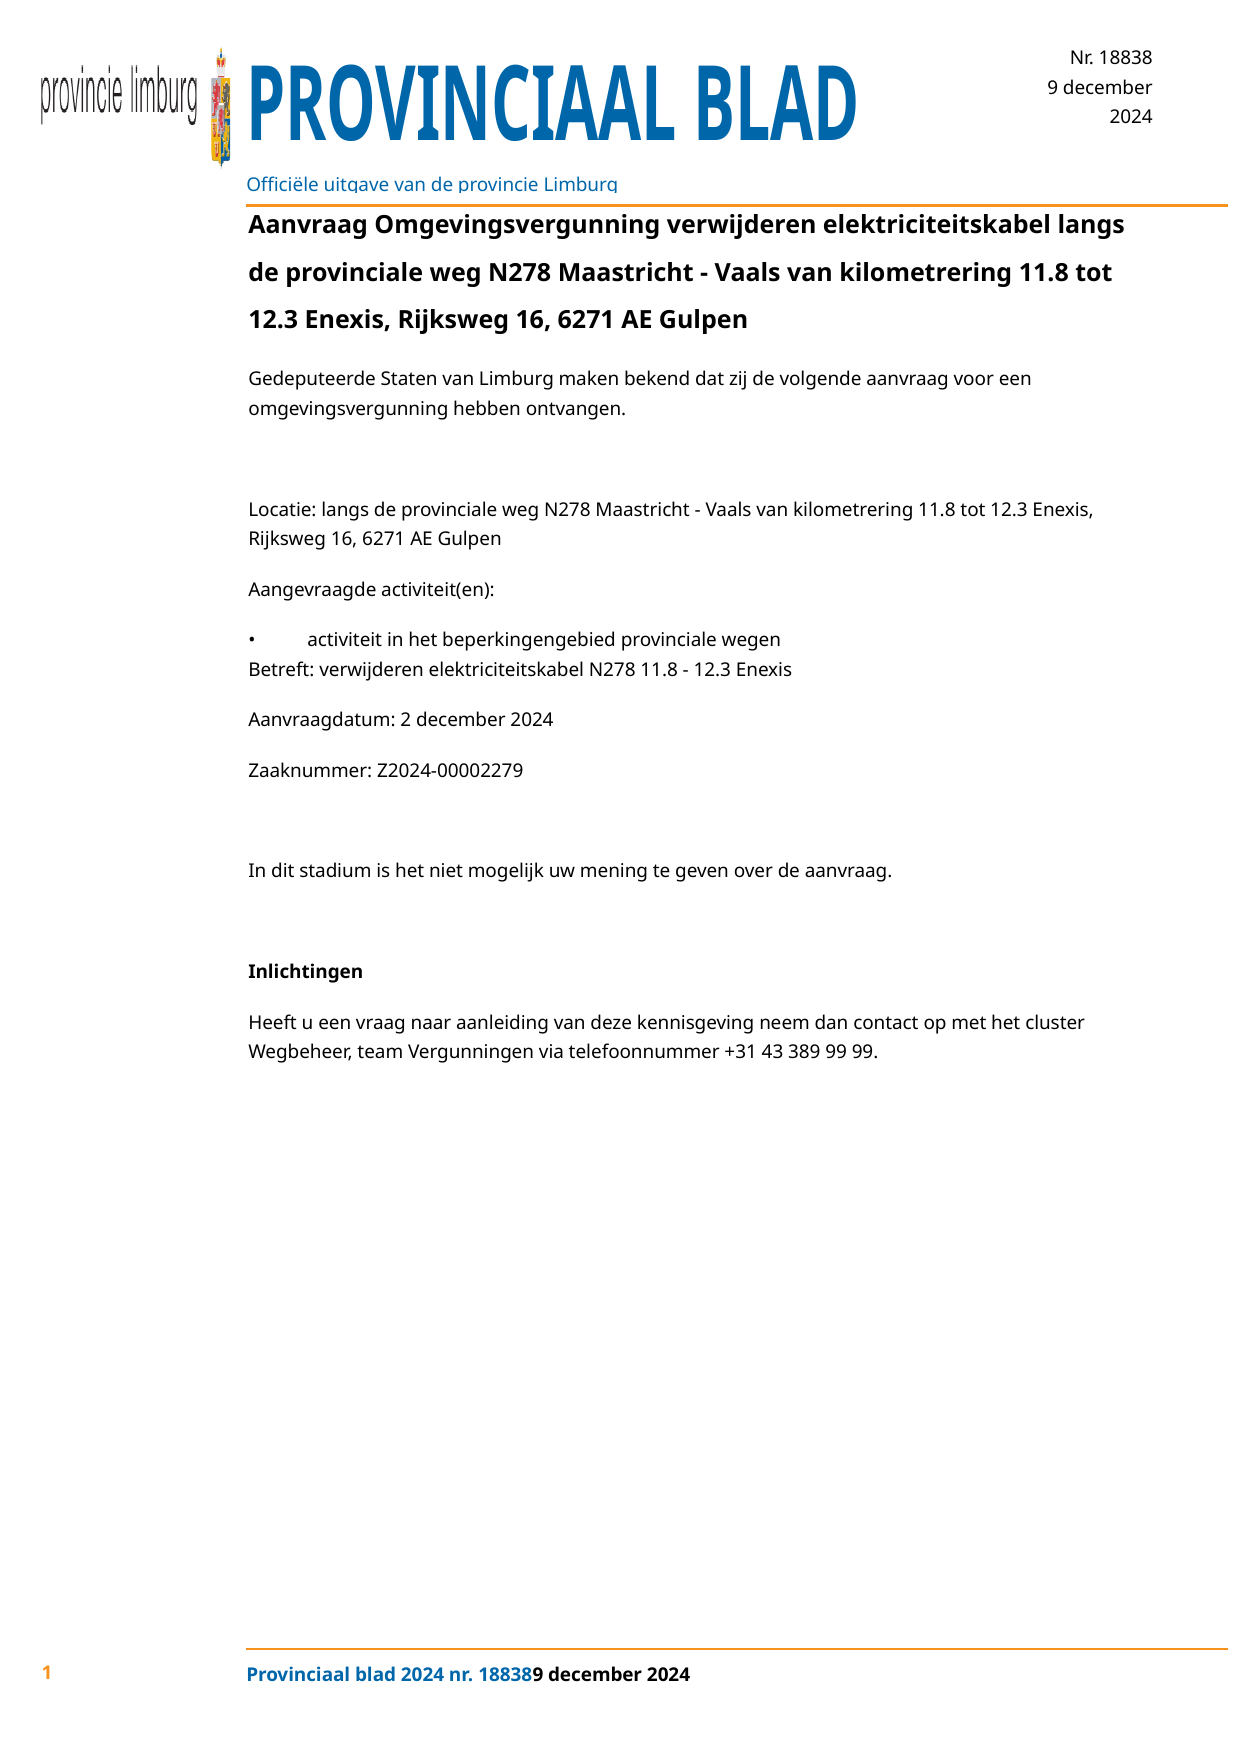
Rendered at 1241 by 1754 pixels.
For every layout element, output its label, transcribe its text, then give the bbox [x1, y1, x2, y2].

text In dit stadium is het niet mogelijk uw mening te geven over de aanvraag. [248, 858, 1152, 883]
text Aanvraag Omgevingsvergunning verwijderen elektriciteitskabel langs de provinciale weg N278 Maastricht - Vaals van kilometrering 11.8 tot 12.3 Enexis, Rijksweg 16, 6271 AE Gulpen [248, 207, 1152, 336]
text Aanvraagdatum: 2 december 2024 [248, 706, 1152, 732]
picture [41, 47, 231, 172]
text Inlichtingen [248, 958, 1152, 984]
text Gedeputeerde Staten van Limburg maken bekend dat zij de volgende aanvraag voor een omgevingsvergunning hebben ontvangen. [248, 366, 1152, 421]
text Heeft u een vraag naar aanleiding van deze kennisgeving neem dan contact op met het cluster Wegbeheer, team Vergunningen via telefoonnummer +31 43 389 99 99. [248, 1009, 1152, 1064]
text Zaaknummer: Z2024-00002279 [248, 757, 1152, 782]
text Betreft: verwijderen elektriciteitskabel N278 11.8 - 12.3 Enexis [248, 656, 1152, 682]
text Aangevraagde activiteit(en): [248, 576, 1152, 602]
list activiteit in het beperkingengebied provinciale wegen [248, 626, 1152, 652]
text Locatie: langs de provinciale weg N278 Maastricht - Vaals van kilometrering 11.8 tot 12.3 Enexis, Rijksweg 16, 6271 AE Gulpen [248, 496, 1152, 551]
